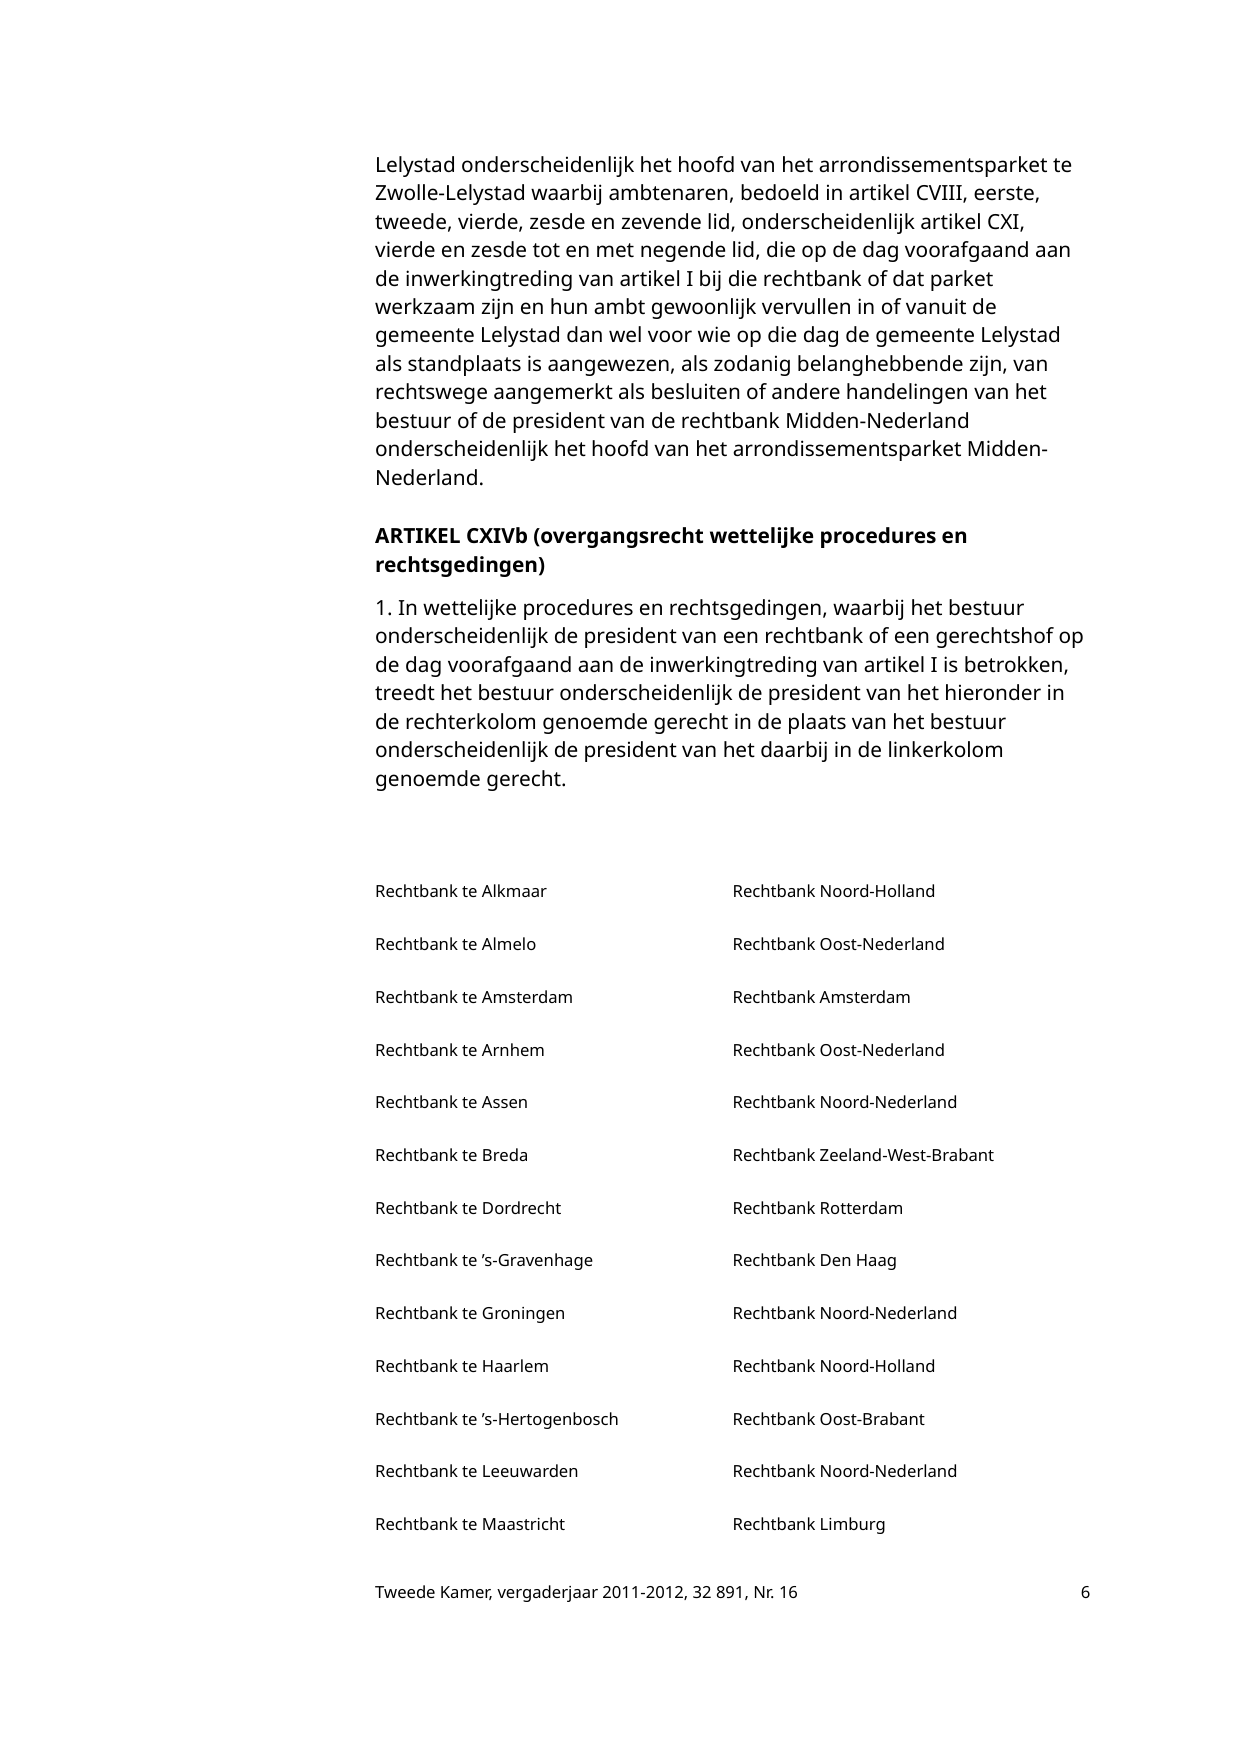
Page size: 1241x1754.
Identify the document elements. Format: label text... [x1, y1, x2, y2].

table_cell Rechtbank te Leeuwarden [375, 1460, 732, 1513]
table_cell Rechtbank Den Haag [733, 1249, 1090, 1302]
table_cell Rechtbank Oost-Nederland [733, 1038, 1090, 1091]
table_cell Rechtbank Noord-Nederland [733, 1302, 1090, 1354]
table_header Rechtbank Noord-Holland [733, 880, 1090, 933]
table_cell Rechtbank te ’s-Gravenhage [375, 1249, 732, 1302]
table_cell Rechtbank Oost-Nederland [733, 933, 1090, 986]
table_cell Rechtbank te ’s-Hertogenbosch [375, 1407, 732, 1460]
table_cell Rechtbank te Almelo [375, 933, 732, 986]
text Lelystad onderscheidenlijk het hoofd van het arrondissementsparket te Zwolle-Lelystad waarbij ambtenaren, bedoeld in artikel CVIII, eerste, tweede, vierde, zesde en zevende lid, onderscheidenlijk artikel CXI, vierde en zesde tot en met negende lid, die op de dag voorafgaand aan de inwerkingtreding van artikel I bij die rechtbank of dat parket werkzaam zijn en hun ambt gewoonlijk vervullen in of vanuit de gemeente Lelystad dan wel voor wie op die dag de gemeente Lelystad als standplaats is aangewezen, als zodanig belanghebbende zijn, van rechtswege aangemerkt als besluiten of andere handelingen van het bestuur of de president van de rechtbank Midden-Nederland onderscheidenlijk het hoofd van het arrondissementsparket Midden-Nederland. [375, 150, 1090, 491]
table_cell Rechtbank Limburg [733, 1513, 1090, 1535]
table_cell Rechtbank te Amsterdam [375, 986, 732, 1038]
text 1. In wettelijke procedures en rechtsgedingen, waarbij het bestuur onderscheidenlijk de president van een rechtbank of een gerechtshof op de dag voorafgaand aan de inwerkingtreding van artikel I is betrokken, treedt het bestuur onderscheidenlijk de president van het hieronder in de rechterkolom genoemde gerecht in de plaats van het bestuur onderscheidenlijk de president van het daarbij in de linkerkolom genoemde gerecht. [375, 593, 1090, 792]
table_cell Rechtbank Zeeland-West-Brabant [733, 1144, 1090, 1196]
table_cell Rechtbank te Arnhem [375, 1038, 732, 1091]
table_cell Rechtbank te Maastricht [375, 1513, 732, 1535]
table_cell Rechtbank Noord-Holland [733, 1355, 1090, 1407]
table_cell Rechtbank te Haarlem [375, 1355, 732, 1407]
table_header Rechtbank te Alkmaar [375, 880, 732, 933]
table_cell Rechtbank te Breda [375, 1144, 732, 1196]
table_cell Rechtbank te Assen [375, 1091, 732, 1144]
table_cell Rechtbank te Groningen [375, 1302, 732, 1354]
table_cell Rechtbank Noord-Nederland [733, 1460, 1090, 1513]
table_cell Rechtbank Amsterdam [733, 986, 1090, 1038]
table_cell Rechtbank Oost-Brabant [733, 1407, 1090, 1460]
table_cell Rechtbank Noord-Nederland [733, 1091, 1090, 1144]
text ARTIKEL CXIVb (overgangsrecht wettelijke procedures en rechtsgedingen) [375, 521, 1090, 578]
table_cell Rechtbank te Dordrecht [375, 1196, 732, 1249]
table_cell Rechtbank Rotterdam [733, 1196, 1090, 1249]
